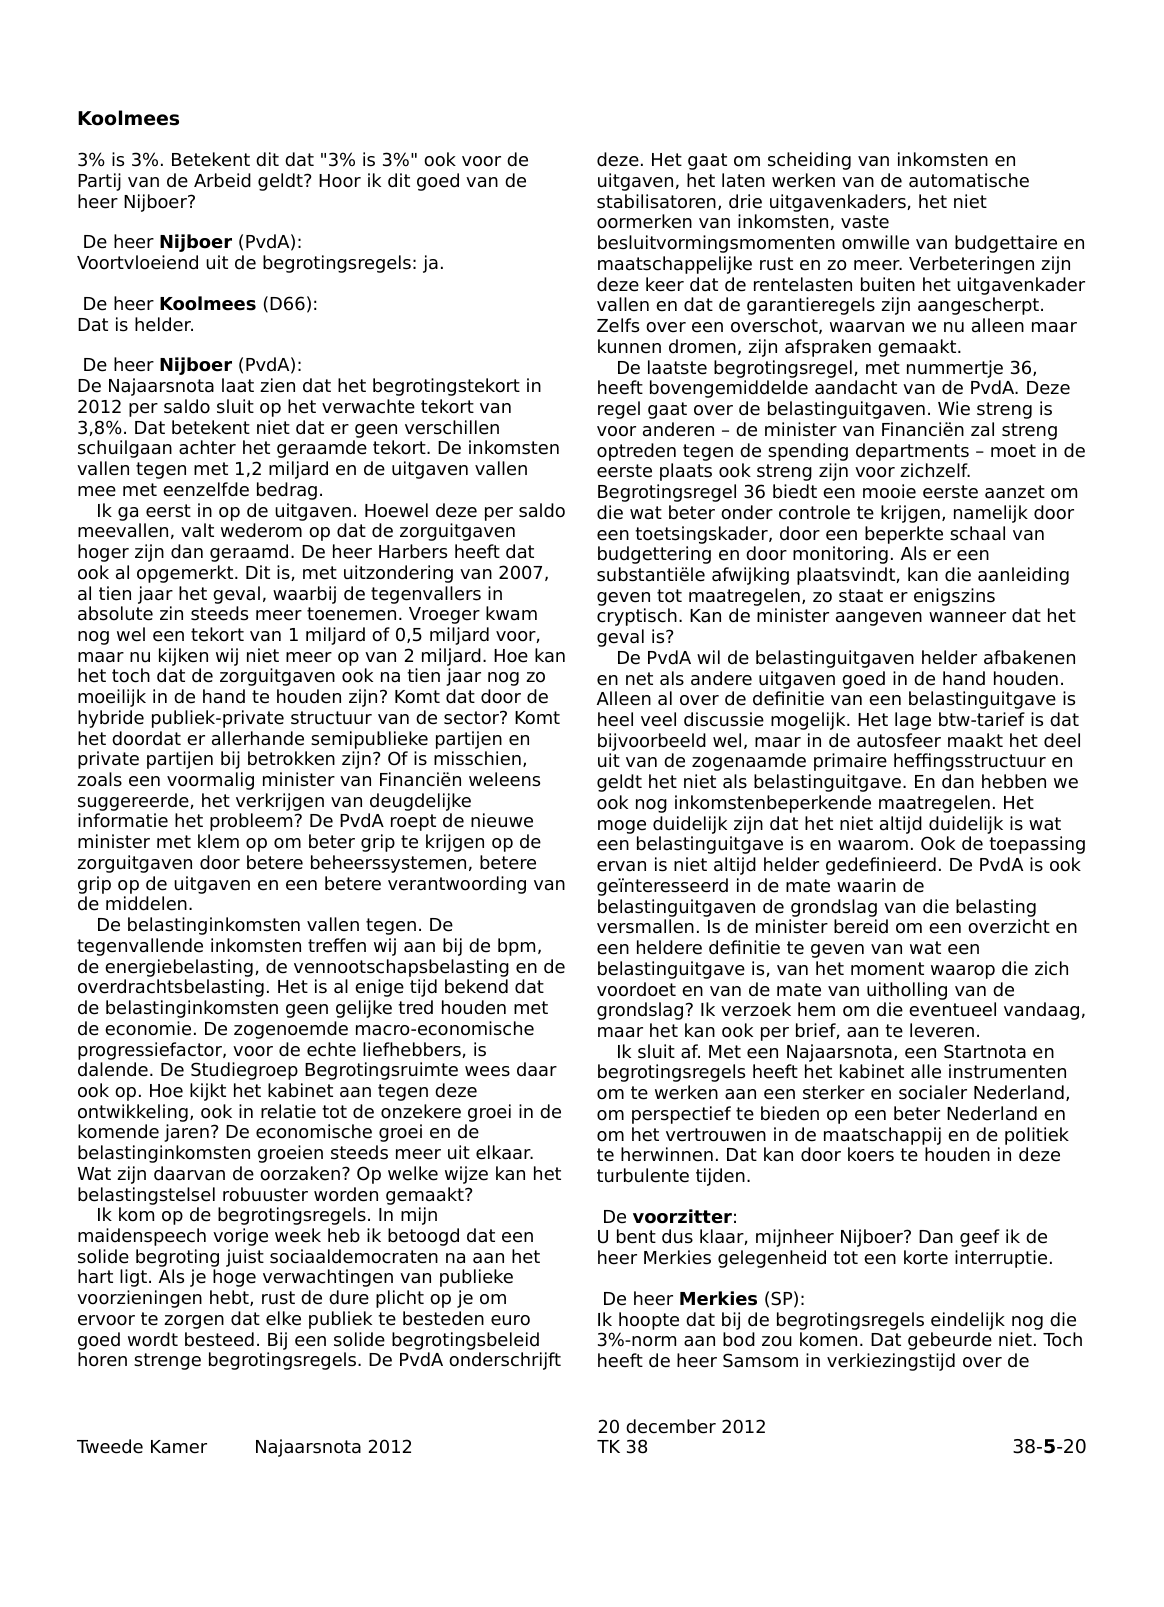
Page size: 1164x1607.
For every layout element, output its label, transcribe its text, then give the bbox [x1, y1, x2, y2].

text Voortvloeiend uit de begrotingsregels: ja. [77, 253, 567, 274]
text De PvdA wil de belastinguitgaven helder afbakenen en net als andere uitgaven goed in de hand houden. Alleen al over de definitie van een belastinguitgave is heel veel discussie mogelijk. Het lage btw-tarief is dat bijvoorbeeld wel, maar in de autosfeer maakt het deel uit van de zogenaamde primaire heffingsstructuur en geldt het niet als belastinguitgave. En dan hebben we ook nog inkomstenbeperkende maatregelen. Het moge duidelijk zijn dat het niet altijd duidelijk is wat een belastinguitgave is en waarom. Ook de toepassing ervan is niet altijd helder gedefinieerd. De PvdA is ook geïnteresseerd in de mate waarin de belastinguitgaven de grondslag van die belasting versmallen. Is de minister bereid om een overzicht en een heldere definitie te geven van wat een belastinguitgave is, van het moment waarop die zich voordoet en van de mate van uitholling van de grondslag? Ik verzoek hem om die eventueel vandaag, maar het kan ook per brief, aan te leveren. [596, 648, 1087, 1042]
text De heer Nijboer (PvdA): [77, 355, 567, 376]
text De laatste begrotingsregel, met nummertje 36, heeft bovengemiddelde aandacht van de PvdA. Deze regel gaat over de belastinguitgaven. Wie streng is voor anderen – de minister van Financiën zal streng optreden tegen de spending departments – moet in de eerste plaats ook streng zijn voor zichzelf. Begrotingsregel 36 biedt een mooie eerste aanzet om die wat beter onder controle te krijgen, namelijk door een toetsingskader, door een beperkte schaal van budgettering en door monitoring. Als er een substantiële afwijking plaatsvindt, kan die aanleiding geven tot maatregelen, zo staat er enigszins cryptisch. Kan de minister aangeven wanneer dat het geval is? [596, 357, 1087, 648]
text De belastinginkomsten vallen tegen. De tegenvallende inkomsten treffen wij aan bij de bpm, de energiebelasting, de vennootschapsbelasting en de overdrachtsbelasting. Het is al enige tijd bekend dat de belastinginkomsten geen gelijke tred houden met de economie. De zogenoemde macro-economische progressiefactor, voor de echte liefhebbers, is dalende. De Studiegroep Begrotingsruimte wees daar ook op. Hoe kijkt het kabinet aan tegen deze ontwikkeling, ook in relatie tot de onzekere groei in de komende jaren? De economische groei en de belastinginkomsten groeien steeds meer uit elkaar. Wat zijn daarvan de oorzaken? Op welke wijze kan het belastingstelsel robuuster worden gemaakt? [77, 915, 567, 1205]
text Ik kom op de begrotingsregels. In mijn maidenspeech vorige week heb ik betoogd dat een solide begroting juist sociaaldemocraten na aan het hart ligt. Als je hoge verwachtingen van publieke voorzieningen hebt, rust de dure plicht op je om ervoor te zorgen dat elke publiek te besteden euro goed wordt besteed. Bij een solide begrotingsbeleid horen strenge begrotingsregels. De PvdA onderschrijft [77, 1205, 567, 1371]
text U bent dus klaar, mijnheer Nijboer? Dan geef ik de heer Merkies gelegenheid tot een korte interruptie. [596, 1227, 1087, 1269]
text De Najaarsnota laat zien dat het begrotingstekort in 2012 per saldo sluit op het verwachte tekort van 3,8%. Dat betekent niet dat er geen verschillen schuilgaan achter het geraamde tekort. De inkomsten vallen tegen met 1,2 miljard en de uitgaven vallen mee met eenzelfde bedrag. [77, 376, 567, 500]
text Ik sluit af. Met een Najaarsnota, een Startnota en begrotingsregels heeft het kabinet alle instrumenten om te werken aan een sterker en socialer Nederland, om perspectief te bieden op een beter Nederland en om het vertrouwen in de maatschappij en de politiek te herwinnen. Dat kan door koers te houden in deze turbulente tijden. [596, 1042, 1087, 1187]
text De heer Koolmees (D66): [77, 294, 567, 314]
text deze. Het gaat om scheiding van inkomsten en uitgaven, het laten werken van de automatische stabilisatoren, drie uitgavenkaders, het niet oormerken van inkomsten, vaste besluitvormingsmomenten omwille van budgettaire en maatschappelijke rust en zo meer. Verbeteringen zijn deze keer dat de rentelasten buiten het uitgavenkader vallen en dat de garantieregels zijn aangescherpt. Zelfs over een overschot, waarvan we nu alleen maar kunnen dromen, zijn afspraken gemaakt. [596, 150, 1087, 357]
text De heer Nijboer (PvdA): [77, 232, 567, 253]
text Ik ga eerst in op de uitgaven. Hoewel deze per saldo meevallen, valt wederom op dat de zorguitgaven hoger zijn dan geraamd. De heer Harbers heeft dat ook al opgemerkt. Dit is, met uitzondering van 2007, al tien jaar het geval, waarbij de tegenvallers in absolute zin steeds meer toenemen. Vroeger kwam nog wel een tekort van 1 miljard of 0,5 miljard voor, maar nu kijken wij niet meer op van 2 miljard. Hoe kan het toch dat de zorguitgaven ook na tien jaar nog zo moeilijk in de hand te houden zijn? Komt dat door de hybride publiek-private structuur van de sector? Komt het doordat er allerhande semipublieke partijen en private partijen bij betrokken zijn? Of is misschien, zoals een voormalig minister van Financiën weleens suggereerde, het verkrijgen van deugdelijke informatie het probleem? De PvdA roept de nieuwe minister met klem op om beter grip te krijgen op de zorguitgaven door betere beheerssystemen, betere grip op de uitgaven en een betere verantwoording van de middelen. [77, 500, 567, 915]
text Ik hoopte dat bij de begrotingsregels eindelijk nog die 3%-norm aan bod zou komen. Dat gebeurde niet. Toch heeft de heer Samsom in verkiezingstijd over de [596, 1309, 1087, 1372]
text 3% is 3%. Betekent dit dat "3% is 3%" ook voor de Partij van de Arbeid geldt? Hoor ik dit goed van de heer Nijboer? [77, 150, 567, 212]
text De voorzitter: [596, 1207, 1087, 1227]
text Dat is helder. [77, 314, 567, 335]
text De heer Merkies (SP): [596, 1289, 1087, 1309]
